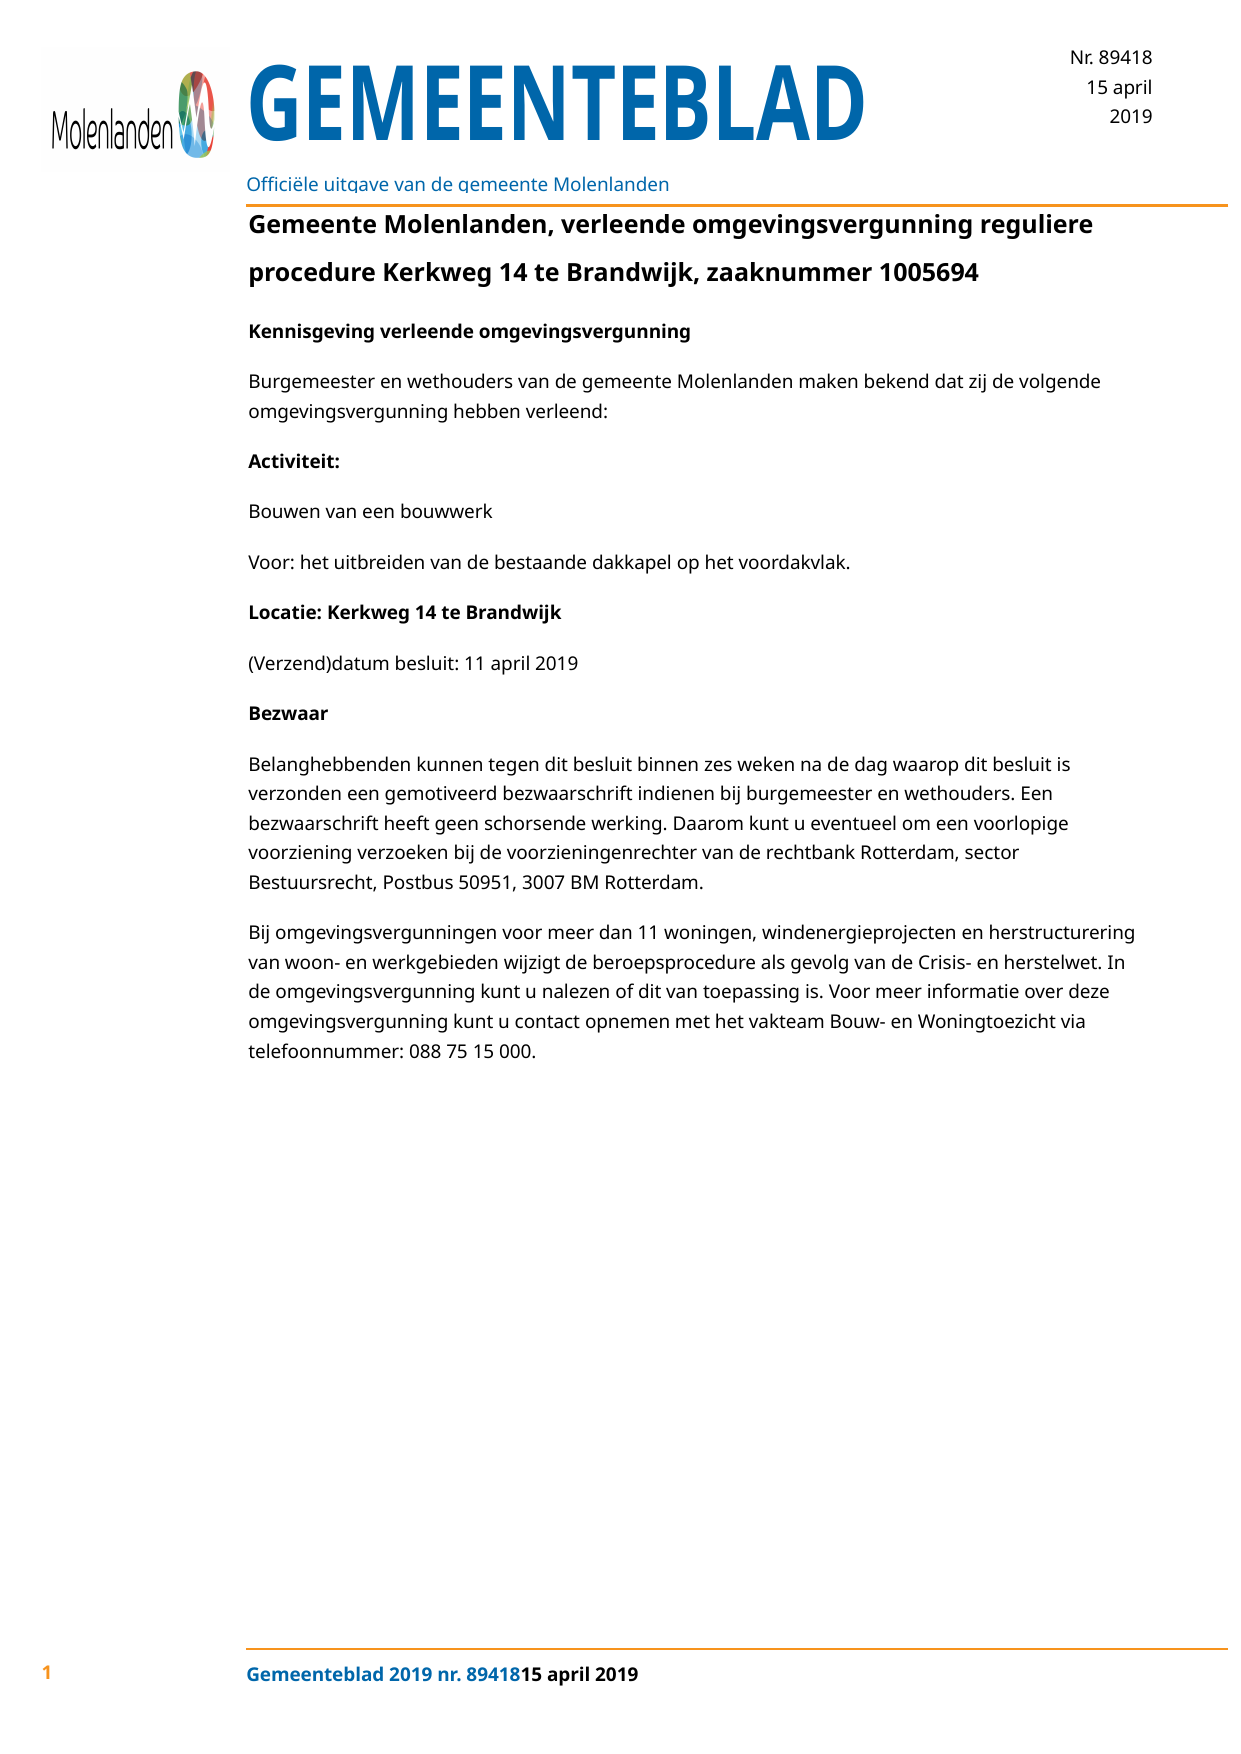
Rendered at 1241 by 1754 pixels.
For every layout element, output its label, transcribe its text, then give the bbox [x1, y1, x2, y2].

text Locatie: Kerkweg 14 te Brandwijk [248, 599, 1152, 625]
text Bij omgevingsvergunningen voor meer dan 11 woningen, windenergieprojecten en herstructurering van woon- en werkgebieden wijzigt de beroepsprocedure als gevolg van de Crisis- en herstelwet. In de omgevingsvergunning kunt u nalezen of dit van toepassing is. Voor meer informatie over deze omgevingsvergunning kunt u contact opnemen met het vakteam Bouw- en Woningtoezicht via telefoonnummer: 088 75 15 000. [248, 919, 1152, 1064]
text (Verzend)datum besluit: 11 april 2019 [248, 650, 1152, 676]
text Kennisgeving verleende omgevingsvergunning [248, 318, 1152, 344]
text Voor: het uitbreiden van de bestaande dakkapel op het voordakvlak. [248, 549, 1152, 575]
text Activiteit: [248, 448, 1152, 474]
text Belanghebbenden kunnen tegen dit besluit binnen zes weken na de dag waarop dit besluit is verzonden een gemotiveerd bezwaarschrift indienen bij burgemeester en wethouders. Een bezwaarschrift heeft geen schorsende werking. Daarom kunt u eventueel om een voorlopige voorziening verzoeken bij de voorzieningenrechter van de rechtbank Rotterdam, sector Bestuursrecht, Postbus 50951, 3007 BM Rotterdam. [248, 751, 1152, 895]
text Bezwaar [248, 700, 1152, 726]
text Gemeente Molenlanden, verleende omgevingsvergunning reguliere procedure Kerkweg 14 te Brandwijk, zaaknummer 1005694 [248, 207, 1152, 288]
text Burgemeester en wethouders van de gemeente Molenlanden maken bekend dat zij de volgende omgevingsvergunning hebben verleend: [248, 368, 1152, 424]
text Bouwen van een bouwwerk [248, 499, 1152, 524]
picture [41, 47, 231, 172]
